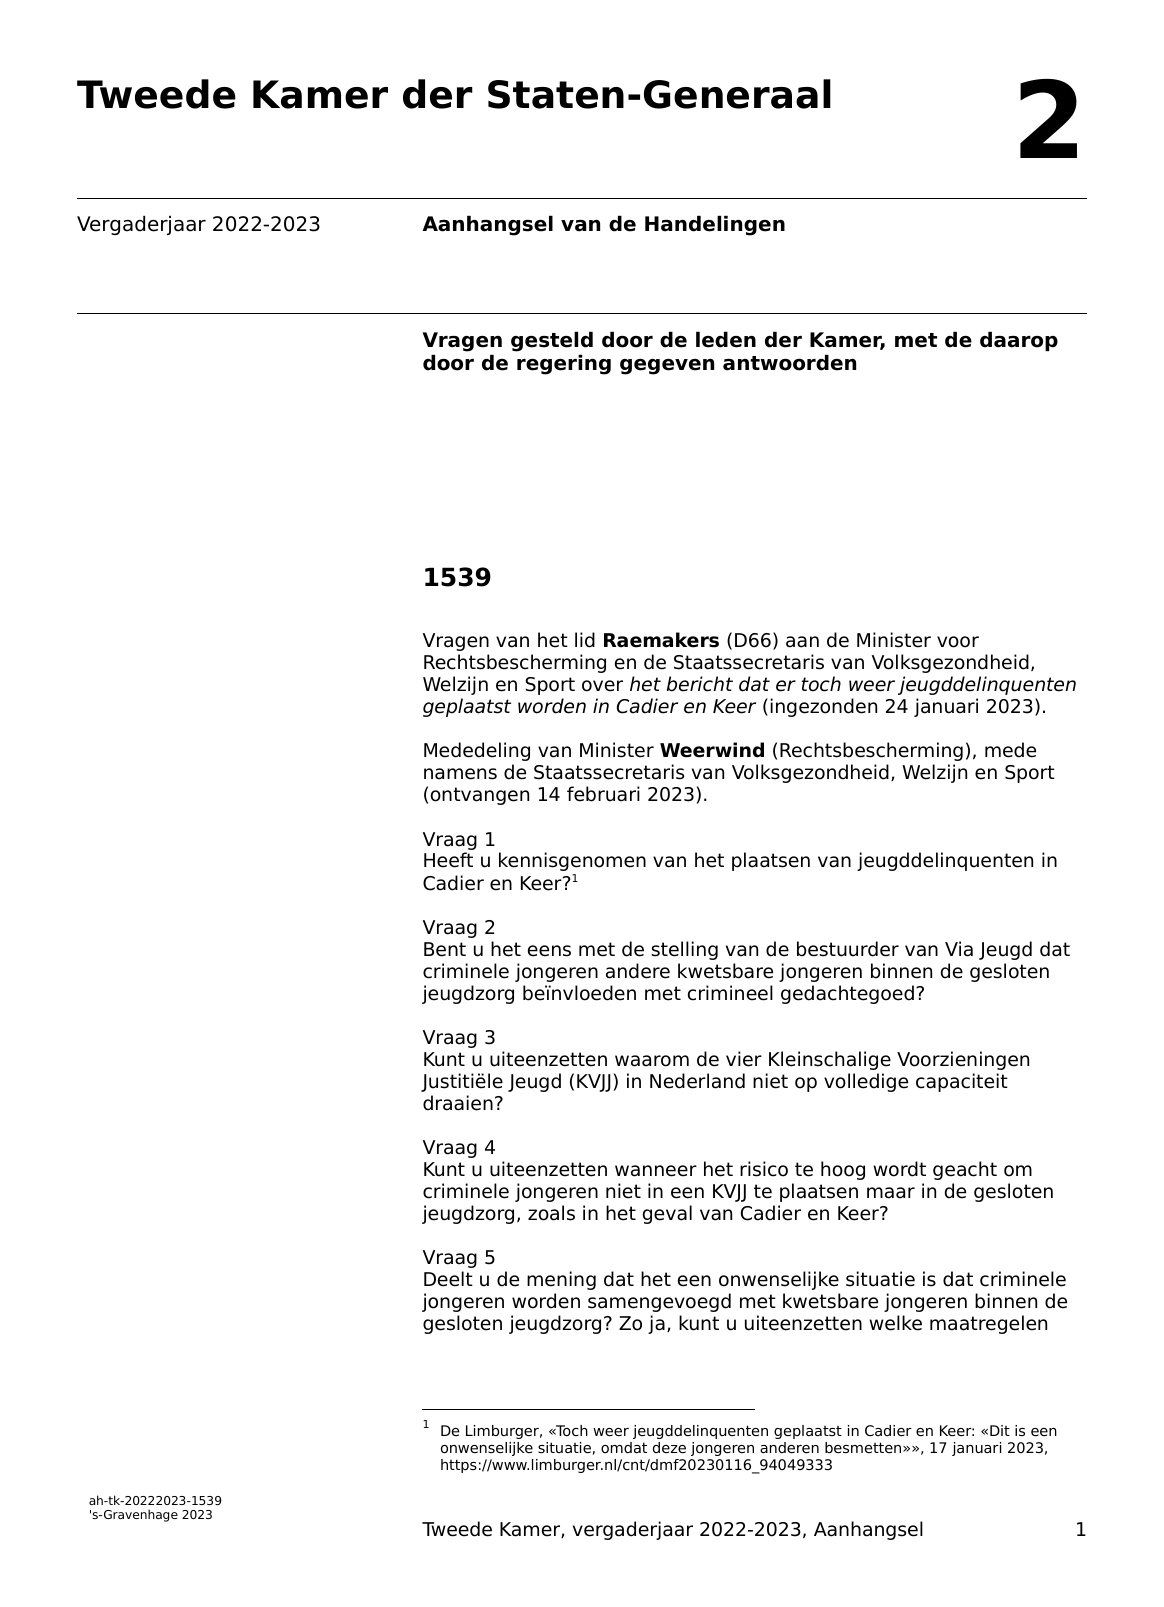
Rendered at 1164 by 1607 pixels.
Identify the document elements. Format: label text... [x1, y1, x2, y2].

table_cell Vragen gesteld door de leden der Kamer, met de daarop door de regering gegeven antwoorden [422, 314, 1087, 375]
text Heeft u kennisgenomen van het plaatsen van jeugddelinquenten in Cadier en Keer? [422, 850, 1087, 894]
text Vraag 2 [422, 917, 1087, 938]
table_header Tweede Kamer der Staten-Generaal [77, 59, 886, 198]
text De Limburger, «Toch weer jeugddelinquenten geplaatst in Cadier en Keer: «Dit is een onwenselijke situatie, omdat deze jongeren anderen besmetten»», 17 januari 2023, https://www.limburger.nl/cnt/dmf20230116_94049333 [422, 1418, 1087, 1474]
text Kunt u uiteenzetten wanneer het risico te hoog wordt geacht om criminele jongeren niet in een KVJJ te plaatsen maar in de gesloten jeugdzorg, zoals in het geval van Cadier en Keer? [422, 1159, 1087, 1225]
table_cell [77, 314, 422, 375]
text Bent u het eens met de stelling van de bestuurder van Via Jeugd dat criminele jongeren andere kwetsbare jongeren binnen de gesloten jeugdzorg beïnvloeden met crimineel gedachtegoed? [422, 938, 1087, 1004]
text Vraag 1 [422, 828, 1087, 850]
table_cell Aanhangsel van de Handelingen [422, 199, 1087, 313]
text Vraag 5 [422, 1247, 1087, 1269]
text Kunt u uiteenzetten waarom de vier Kleinschalige Voorzieningen Justitiële Jeugd (KVJJ) in Nederland niet op volledige capaciteit draaien? [422, 1049, 1087, 1114]
text Mededeling van Minister Weerwind (Rechtsbescherming), mede namens de Staatssecretaris van Volksgezondheid, Welzijn en Sport (ontvangen 14 februari 2023). [422, 740, 1087, 806]
text Deelt u de mening dat het een onwenselijke situatie is dat criminele jongeren worden samengevoegd met kwetsbare jongeren binnen de gesloten jeugdzorg? Zo ja, kunt u uiteenzetten welke maatregelen [422, 1269, 1087, 1335]
text 's-Gravenhage 2023 [88, 1508, 323, 1522]
table_header 2 [886, 59, 1087, 198]
text ah-tk-20222023-1539 [88, 1494, 323, 1508]
text Vraag 4 [422, 1137, 1087, 1159]
text Vragen van het lid Raemakers (D66) aan de Minister voor Rechtsbescherming en de Staatssecretaris van Volksgezondheid, Welzijn en Sport over het bericht dat er toch weer jeugddelinquenten geplaatst worden in Cadier en Keer (ingezonden 24 januari 2023). [422, 630, 1087, 718]
text Vraag 3 [422, 1027, 1087, 1049]
table_cell Vergaderjaar 2022-2023 [77, 199, 422, 313]
text 1539 [422, 563, 1087, 592]
